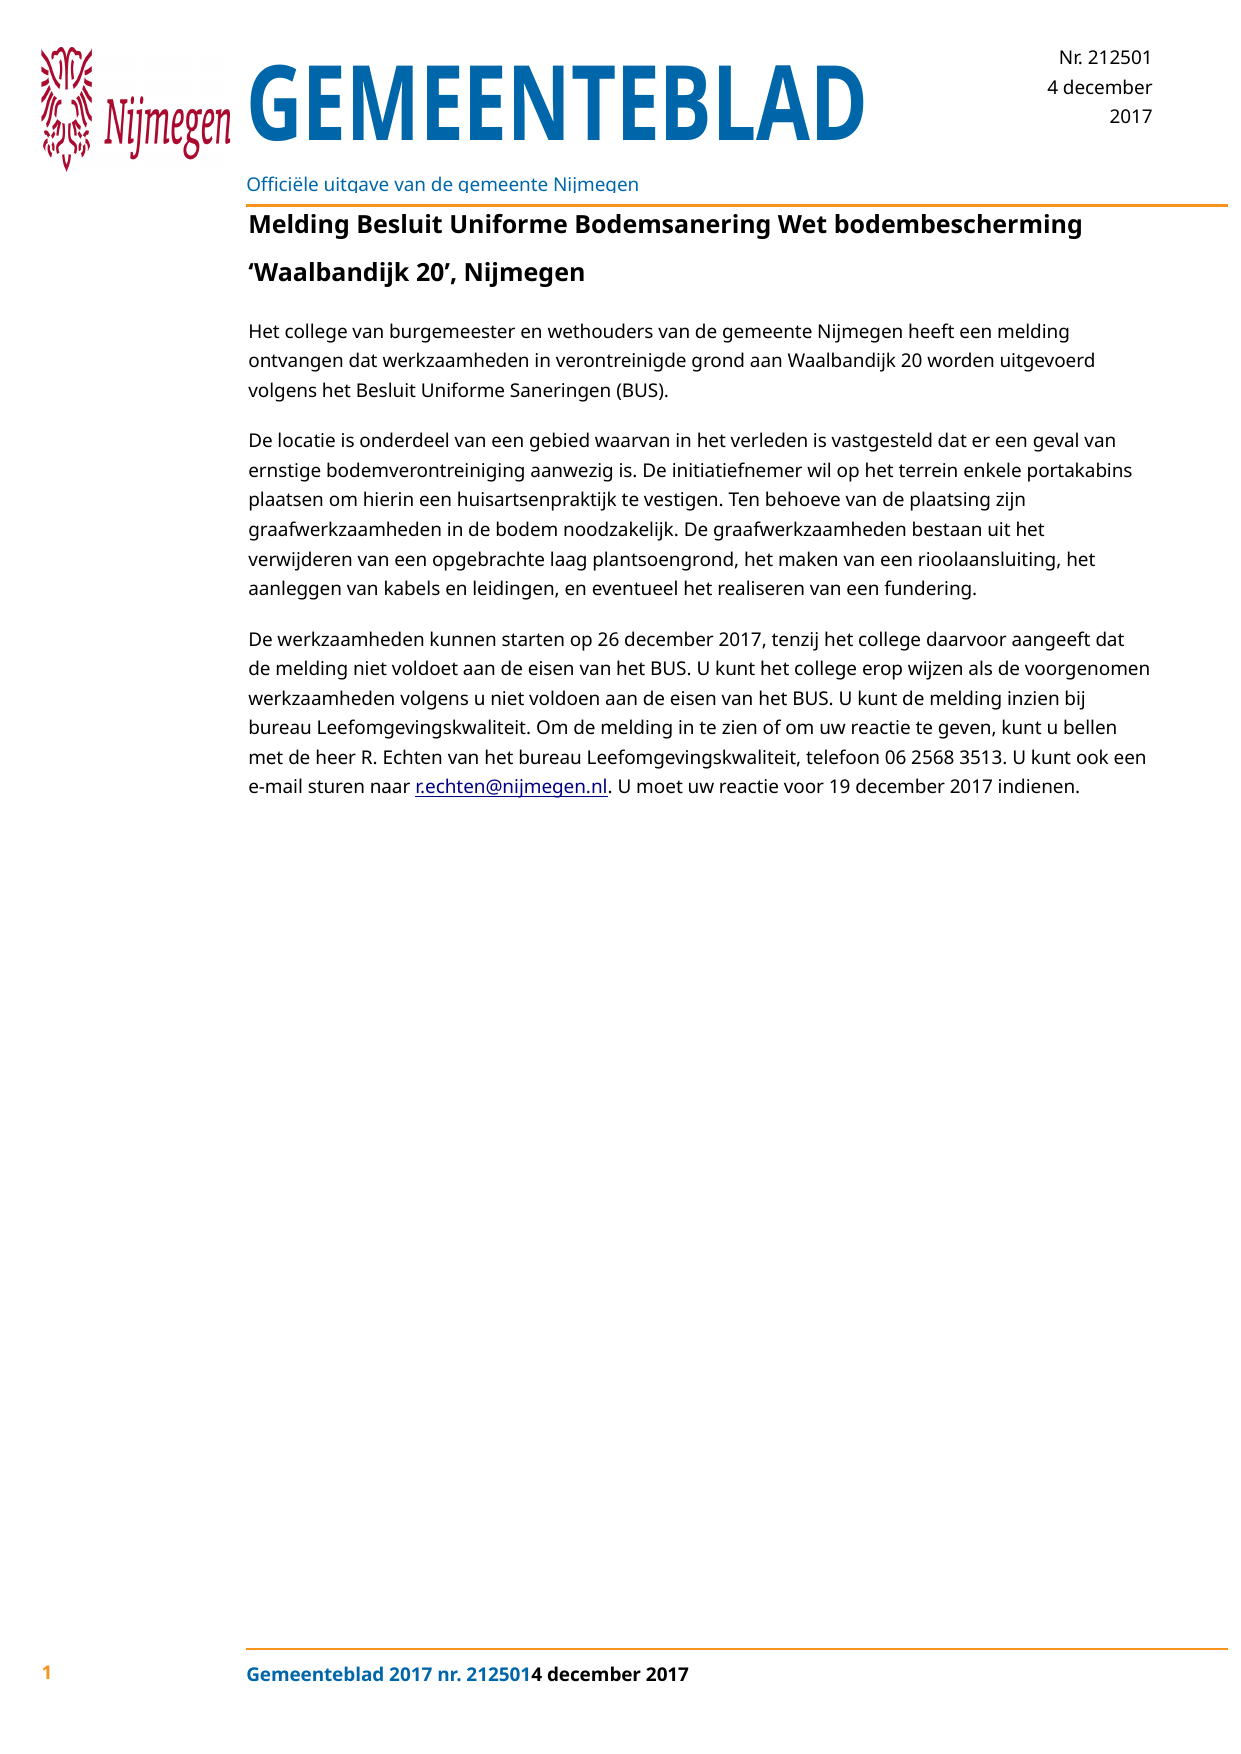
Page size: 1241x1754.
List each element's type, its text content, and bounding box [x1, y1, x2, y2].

text Het college van burgemeester en wethouders van de gemeente Nijmegen heeft een melding ontvangen dat werkzaamheden in verontreinigde grond aan Waalbandijk 20 worden uitgevoerd volgens het Besluit Uniforme Saneringen (BUS). [248, 318, 1152, 403]
text De werkzaamheden kunnen starten op 26 december 2017, tenzij het college daarvoor aangeeft dat de melding niet voldoet aan de eisen van het BUS. U kunt het college erop wijzen als de voorgenomen werkzaamheden volgens u niet voldoen aan de eisen van het BUS. U kunt de melding inzien bij bureau Leefomgevingskwaliteit. Om de melding in te zien of om uw reactie te geven, kunt u bellen met de heer R. Echten van het bureau Leefomgevingskwaliteit, telefoon 06 2568 3513. U kunt ook een e-mail sturen naar r.echten@nijmegen.nl. U moet uw reactie voor 19 december 2017 indienen. [248, 626, 1152, 799]
text De locatie is onderdeel van een gebied waarvan in het verleden is vastgesteld dat er een geval van ernstige bodemverontreiniging aanwezig is. De initiatiefnemer wil op het terrein enkele portakabins plaatsen om hierin een huisartsenpraktijk te vestigen. Ten behoeve van de plaatsing zijn graafwerkzaamheden in de bodem noodzakelijk. De graafwerkzaamheden bestaan uit het verwijderen van een opgebrachte laag plantsoengrond, het maken van een rioolaansluiting, het aanleggen van kabels en leidingen, en eventueel het realiseren van een fundering. [248, 427, 1152, 601]
picture [41, 47, 231, 172]
text Melding Besluit Uniforme Bodemsanering Wet bodembescherming ‘Waalbandijk 20’, Nijmegen [248, 207, 1152, 288]
